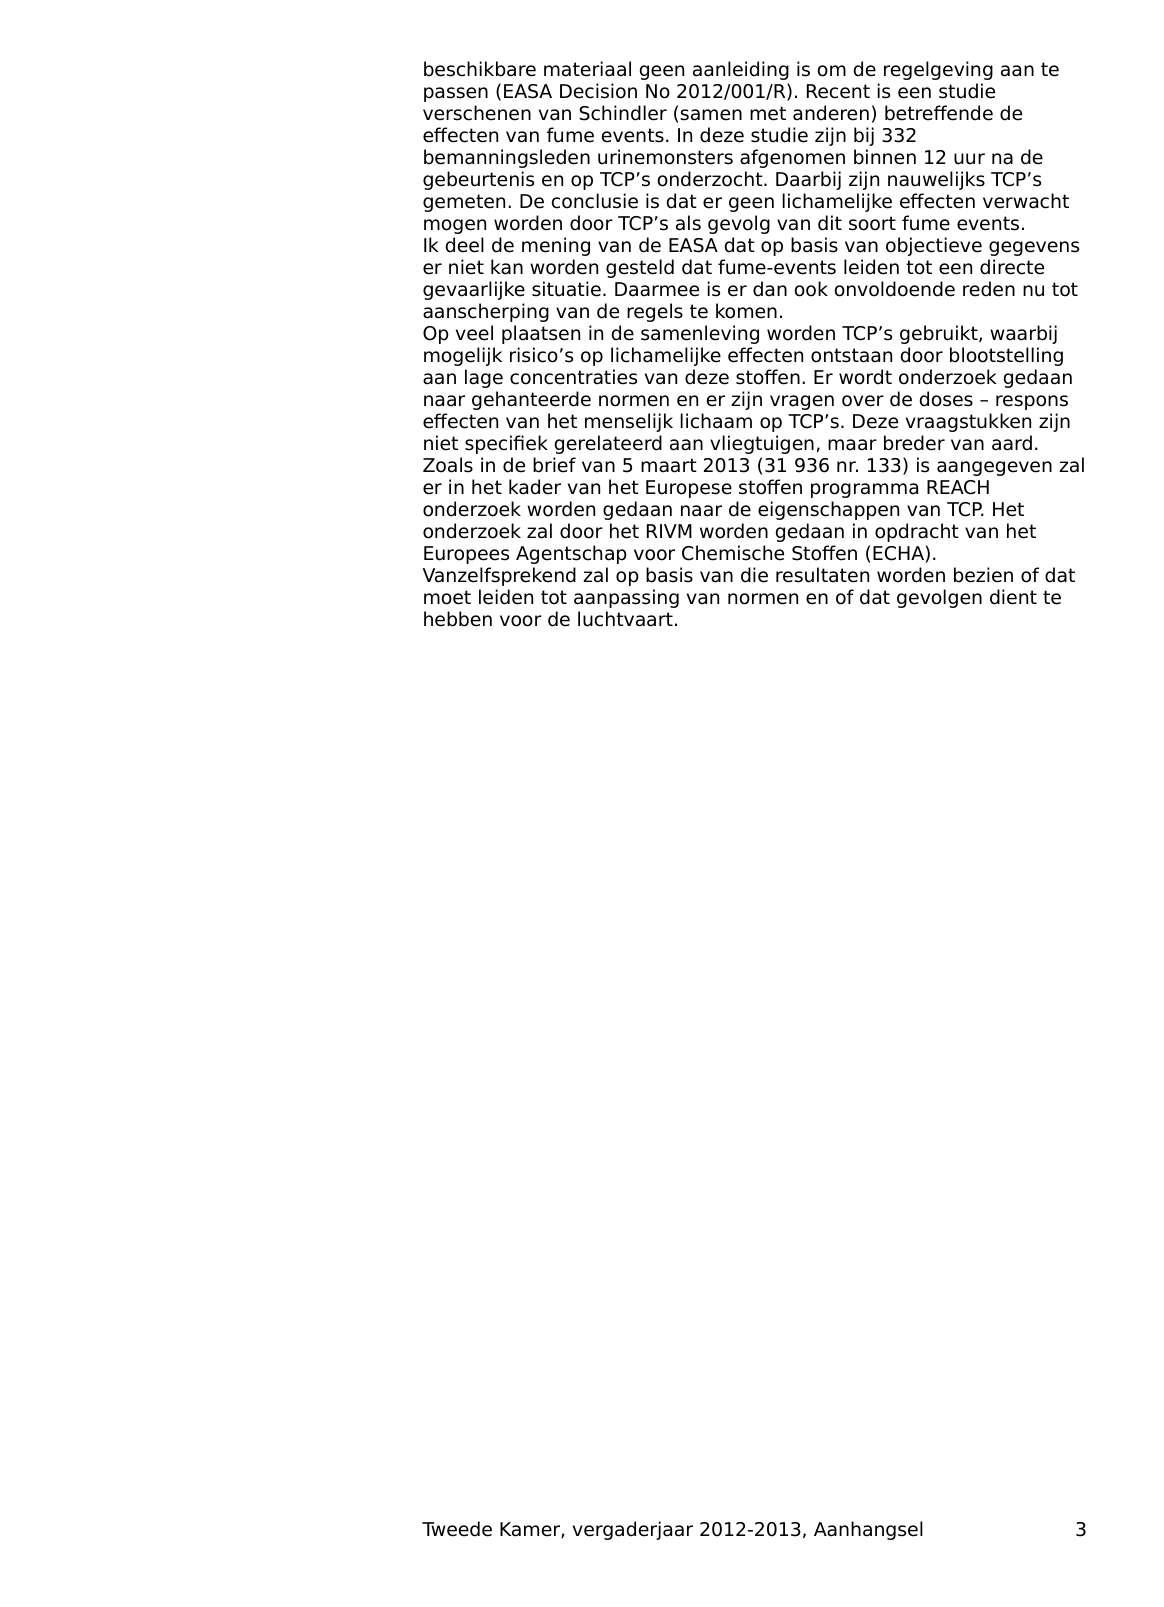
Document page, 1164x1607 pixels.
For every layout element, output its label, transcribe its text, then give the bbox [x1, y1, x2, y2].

text beschikbare materiaal geen aanleiding is om de regelgeving aan te passen (EASA Decision No 2012/001/R). Recent is een studie verschenen van Schindler (samen met anderen) betreffende de effecten van fume events. In deze studie zijn bij 332 bemanningsleden urinemonsters afgenomen binnen 12 uur na de gebeurtenis en op TCP’s onderzocht. Daarbij zijn nauwelijks TCP’s gemeten. De conclusie is dat er geen lichamelijke effecten verwacht mogen worden door TCP’s als gevolg van dit soort fume events. [422, 59, 1087, 235]
text Op veel plaatsen in de samenleving worden TCP’s gebruikt, waarbij mogelijk risico’s op lichamelijke effecten ontstaan door blootstelling aan lage concentraties van deze stoffen. Er wordt onderzoek gedaan naar gehanteerde normen en er zijn vragen over de doses – respons effecten van het menselijk lichaam op TCP’s. Deze vraagstukken zijn niet specifiek gerelateerd aan vliegtuigen, maar breder van aard. Zoals in de brief van 5 maart 2013 (31 936 nr. 133) is aangegeven zal er in het kader van het Europese stoffen programma REACH onderzoek worden gedaan naar de eigenschappen van TCP. Het onderzoek zal door het RIVM worden gedaan in opdracht van het Europees Agentschap voor Chemische Stoffen (ECHA). Vanzelfsprekend zal op basis van die resultaten worden bezien of dat moet leiden tot aanpassing van normen en of dat gevolgen dient te hebben voor de luchtvaart. [422, 323, 1087, 631]
text Ik deel de mening van de EASA dat op basis van objectieve gegevens er niet kan worden gesteld dat fume-events leiden tot een directe gevaarlijke situatie. Daarmee is er dan ook onvoldoende reden nu tot aanscherping van de regels te komen. [422, 235, 1087, 323]
